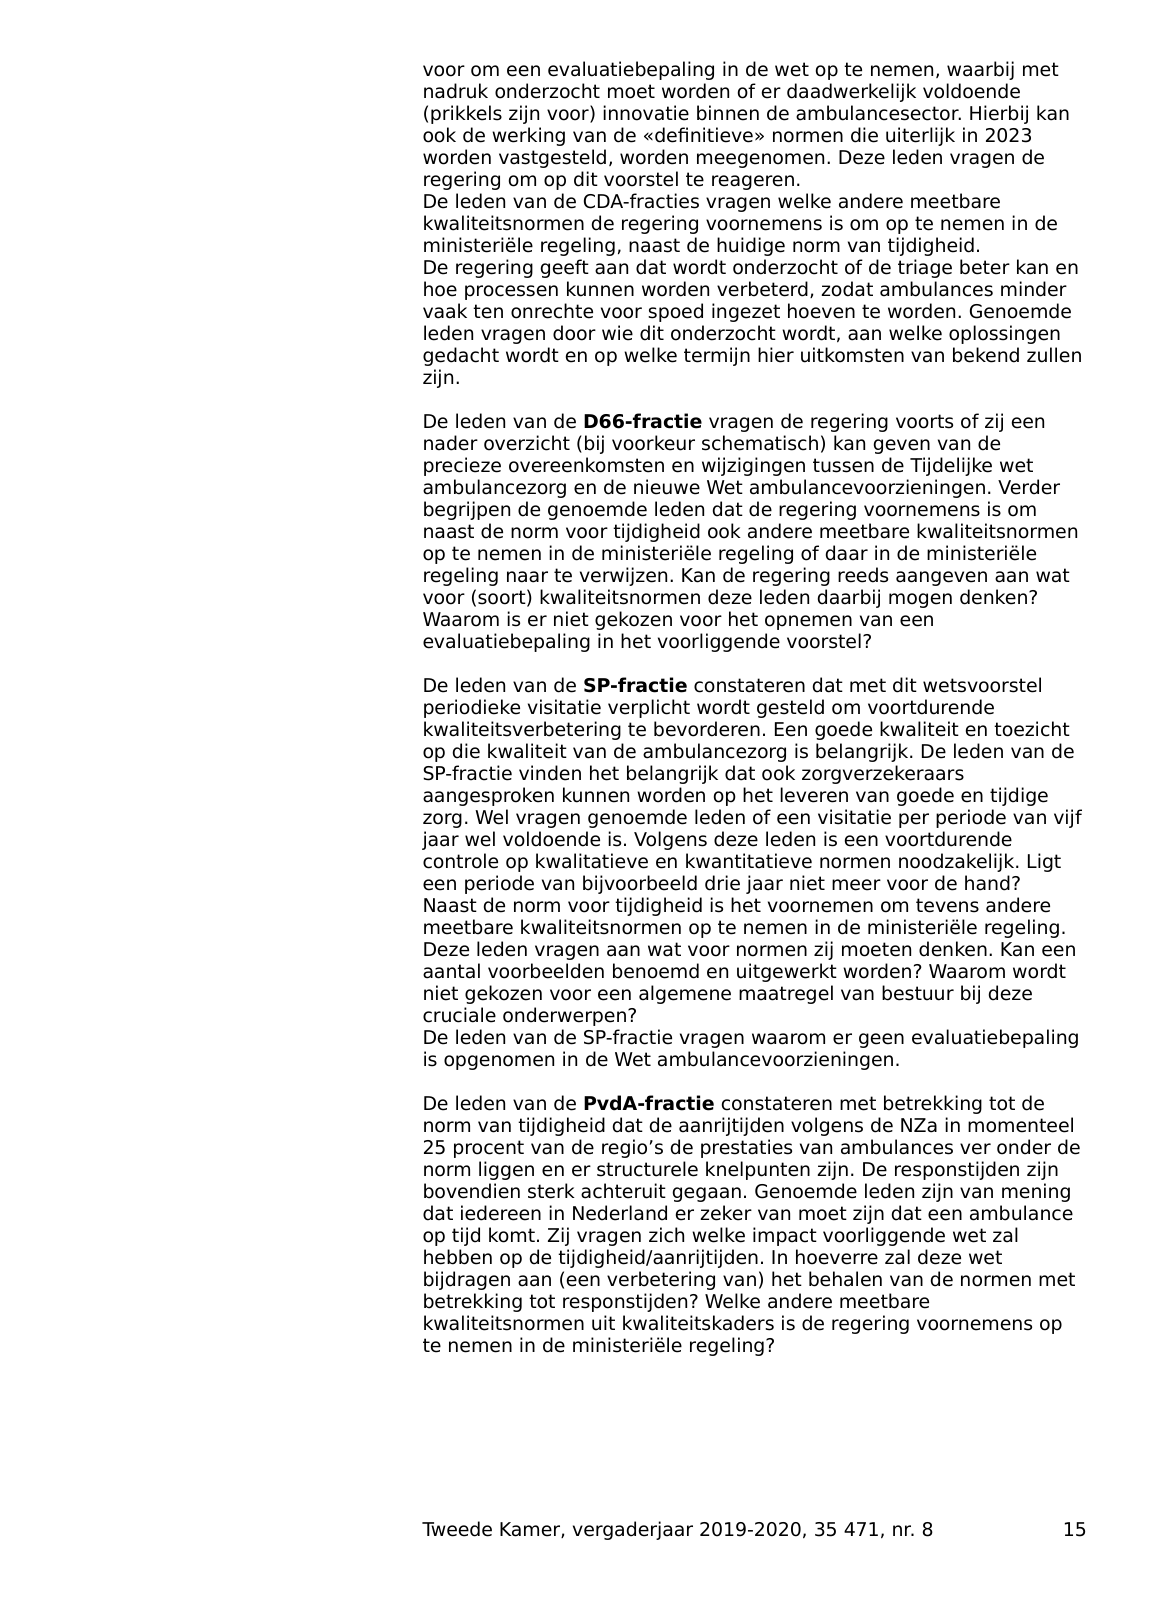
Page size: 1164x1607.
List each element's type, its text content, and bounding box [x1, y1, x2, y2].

text De regering geeft aan dat wordt onderzocht of de triage beter kan en hoe processen kunnen worden verbeterd, zodat ambulances minder vaak ten onrechte voor spoed ingezet hoeven te worden. Genoemde leden vragen door wie dit onderzocht wordt, aan welke oplossingen gedacht wordt en op welke termijn hier uitkomsten van bekend zullen zijn. [422, 257, 1087, 389]
text De leden van de PvdA-fractie constateren met betrekking tot de norm van tijdigheid dat de aanrijtijden volgens de NZa in momenteel 25 procent van de regio’s de prestaties van ambulances ver onder de norm liggen en er structurele knelpunten zijn. De responstijden zijn bovendien sterk achteruit gegaan. Genoemde leden zijn van mening dat iedereen in Nederland er zeker van moet zijn dat een ambulance op tijd komt. Zij vragen zich welke impact voorliggende wet zal hebben op de tijdigheid/aanrijtijden. In hoeverre zal deze wet bijdragen aan (een verbetering van) het behalen van de normen met betrekking tot responstijden? Welke andere meetbare kwaliteitsnormen uit kwaliteitskaders is de regering voornemens op te nemen in de ministeriële regeling? [422, 1093, 1087, 1356]
text De leden van de CDA-fracties vragen welke andere meetbare kwaliteitsnormen de regering voornemens is om op te nemen in de ministeriële regeling, naast de huidige norm van tijdigheid. [422, 191, 1087, 257]
text De leden van de D66-fractie vragen de regering voorts of zij een nader overzicht (bij voorkeur schematisch) kan geven van de precieze overeenkomsten en wijzigingen tussen de Tijdelijke wet ambulancezorg en de nieuwe Wet ambulancevoorzieningen. Verder begrijpen de genoemde leden dat de regering voornemens is om naast de norm voor tijdigheid ook andere meetbare kwaliteitsnormen op te nemen in de ministeriële regeling of daar in de ministeriële regeling naar te verwijzen. Kan de regering reeds aangeven aan wat voor (soort) kwaliteitsnormen deze leden daarbij mogen denken? Waarom is er niet gekozen voor het opnemen van een evaluatiebepaling in het voorliggende voorstel? [422, 411, 1087, 653]
text De leden van de SP-fractie constateren dat met dit wetsvoorstel periodieke visitatie verplicht wordt gesteld om voortdurende kwaliteitsverbetering te bevorderen. Een goede kwaliteit en toezicht op die kwaliteit van de ambulancezorg is belangrijk. De leden van de SP-fractie vinden het belangrijk dat ook zorgverzekeraars aangesproken kunnen worden op het leveren van goede en tijdige zorg. Wel vragen genoemde leden of een visitatie per periode van vijf jaar wel voldoende is. Volgens deze leden is een voortdurende controle op kwalitatieve en kwantitatieve normen noodzakelijk. Ligt een periode van bijvoorbeeld drie jaar niet meer voor de hand? [422, 675, 1087, 895]
text De leden van de SP-fractie vragen waarom er geen evaluatiebepaling is opgenomen in de Wet ambulancevoorzieningen. [422, 1027, 1087, 1071]
text voor om een evaluatiebepaling in de wet op te nemen, waarbij met nadruk onderzocht moet worden of er daadwerkelijk voldoende (prikkels zijn voor) innovatie binnen de ambulancesector. Hierbij kan ook de werking van de «definitieve» normen die uiterlijk in 2023 worden vastgesteld, worden meegenomen. Deze leden vragen de regering om op dit voorstel te reageren. [422, 59, 1087, 191]
text Naast de norm voor tijdigheid is het voornemen om tevens andere meetbare kwaliteitsnormen op te nemen in de ministeriële regeling. Deze leden vragen aan wat voor normen zij moeten denken. Kan een aantal voorbeelden benoemd en uitgewerkt worden? Waarom wordt niet gekozen voor een algemene maatregel van bestuur bij deze cruciale onderwerpen? [422, 895, 1087, 1027]
